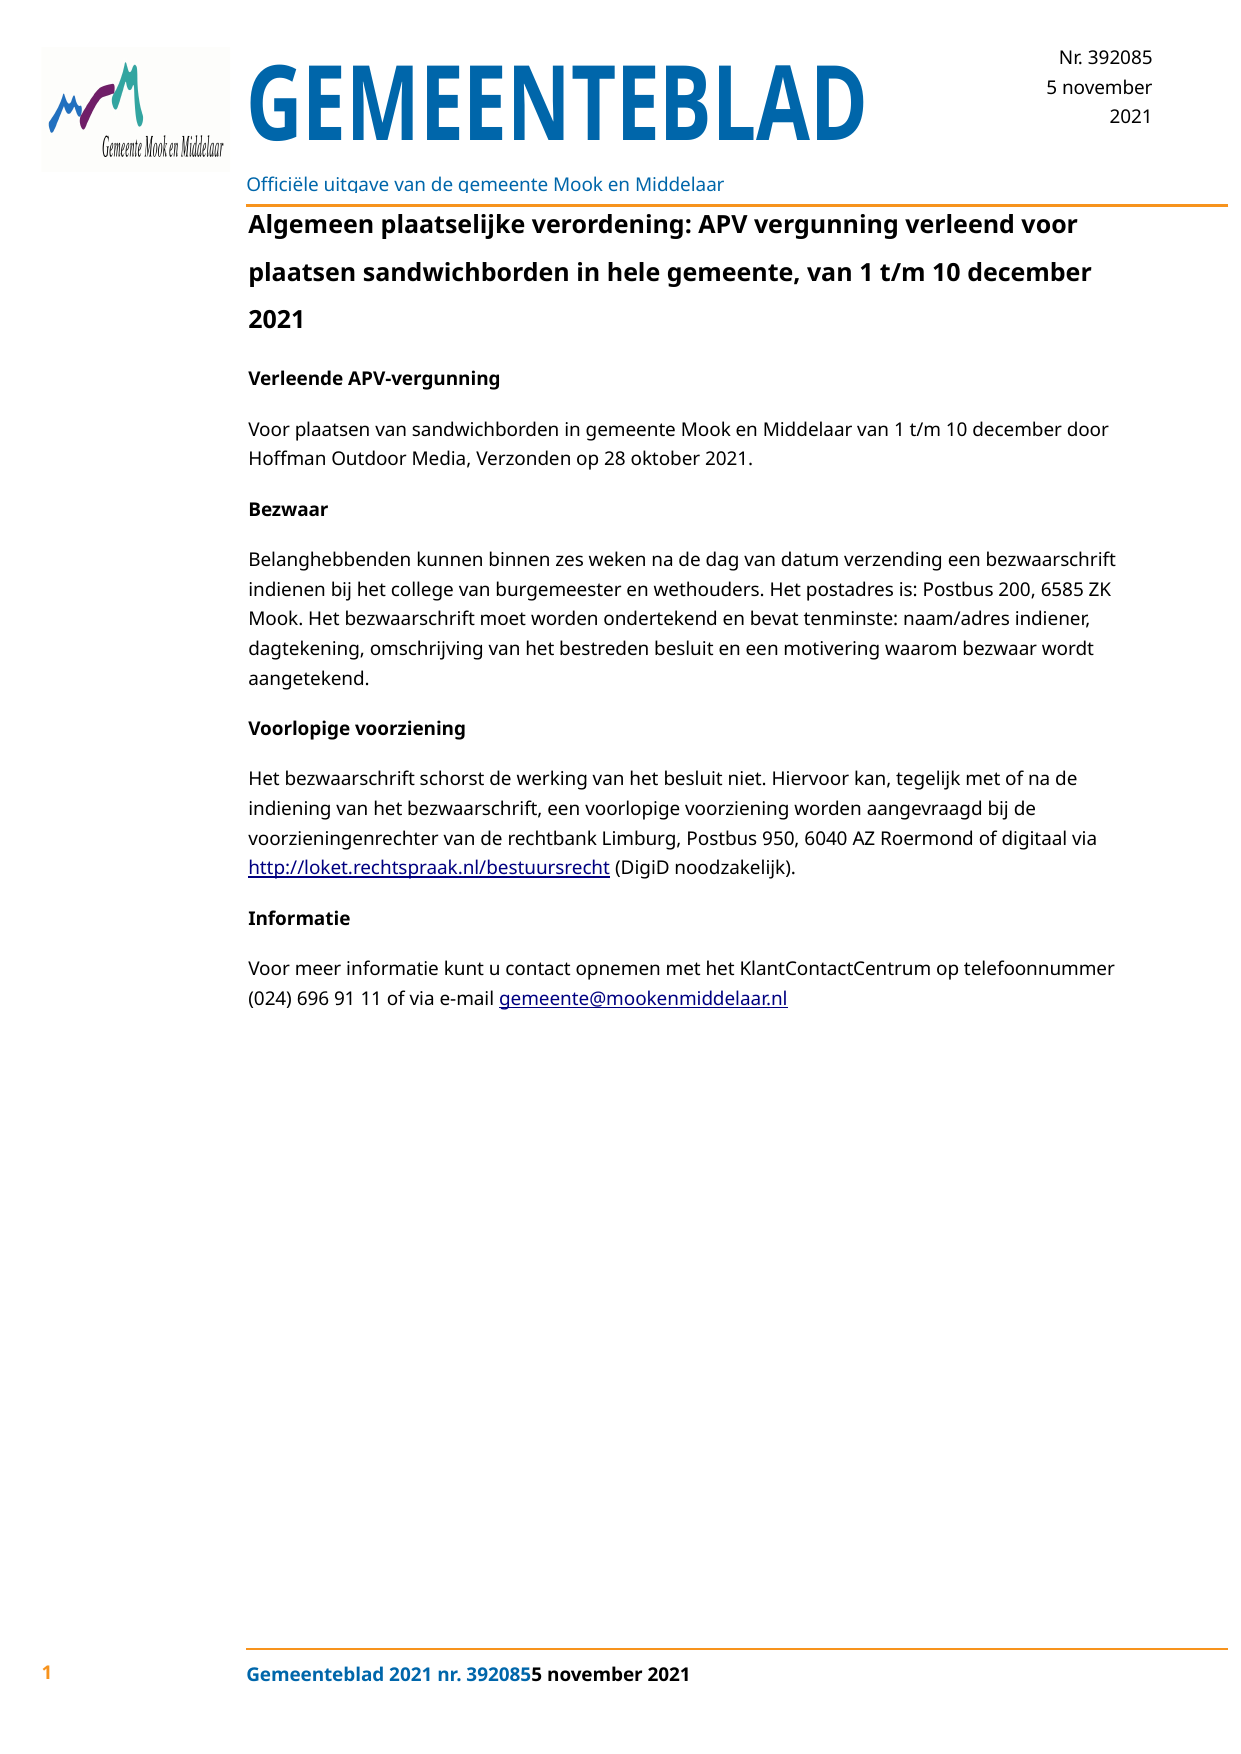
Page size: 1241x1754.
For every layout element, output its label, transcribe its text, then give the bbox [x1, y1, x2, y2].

text Bezwaar [248, 496, 1152, 522]
picture [41, 47, 231, 172]
text Belanghebbenden kunnen binnen zes weken na de dag van datum verzending een bezwaarschrift indienen bij het college van burgemeester en wethouders. Het postadres is: Postbus 200, 6585 ZK Mook. Het bezwaarschrift moet worden ondertekend en bevat tenminste: naam/adres indiener, dagtekening, omschrijving van het bestreden besluit en een motivering waarom bezwaar wordt aangetekend. [248, 546, 1152, 690]
text Verleende APV-vergunning [248, 366, 1152, 391]
text Voorlopige voorziening [248, 715, 1152, 741]
text Algemeen plaatselijke verordening: APV vergunning verleend voor plaatsen sandwichborden in hele gemeente, van 1 t/m 10 december 2021 [248, 207, 1152, 336]
text Voor meer informatie kunt u contact opnemen met het KlantContactCentrum op telefoonnummer (024) 696 91 11 of via e-mail gemeente@mookenmiddelaar.nl [248, 955, 1152, 1010]
text Voor plaatsen van sandwichborden in gemeente Mook en Middelaar van 1 t/m 10 december door Hoffman Outdoor Media, Verzonden op 28 oktober 2021. [248, 416, 1152, 471]
text Informatie [248, 905, 1152, 930]
text Het bezwaarschrift schorst de werking van het besluit niet. Hiervoor kan, tegelijk met of na de indiening van het bezwaarschrift, een voorlopige voorziening worden aangevraagd bij de voorzieningenrechter van de rechtbank Limburg, Postbus 950, 6040 AZ Roermond of digitaal via http://loket.rechtspraak.nl/bestuursrecht (DigiD noodzakelijk). [248, 766, 1152, 880]
